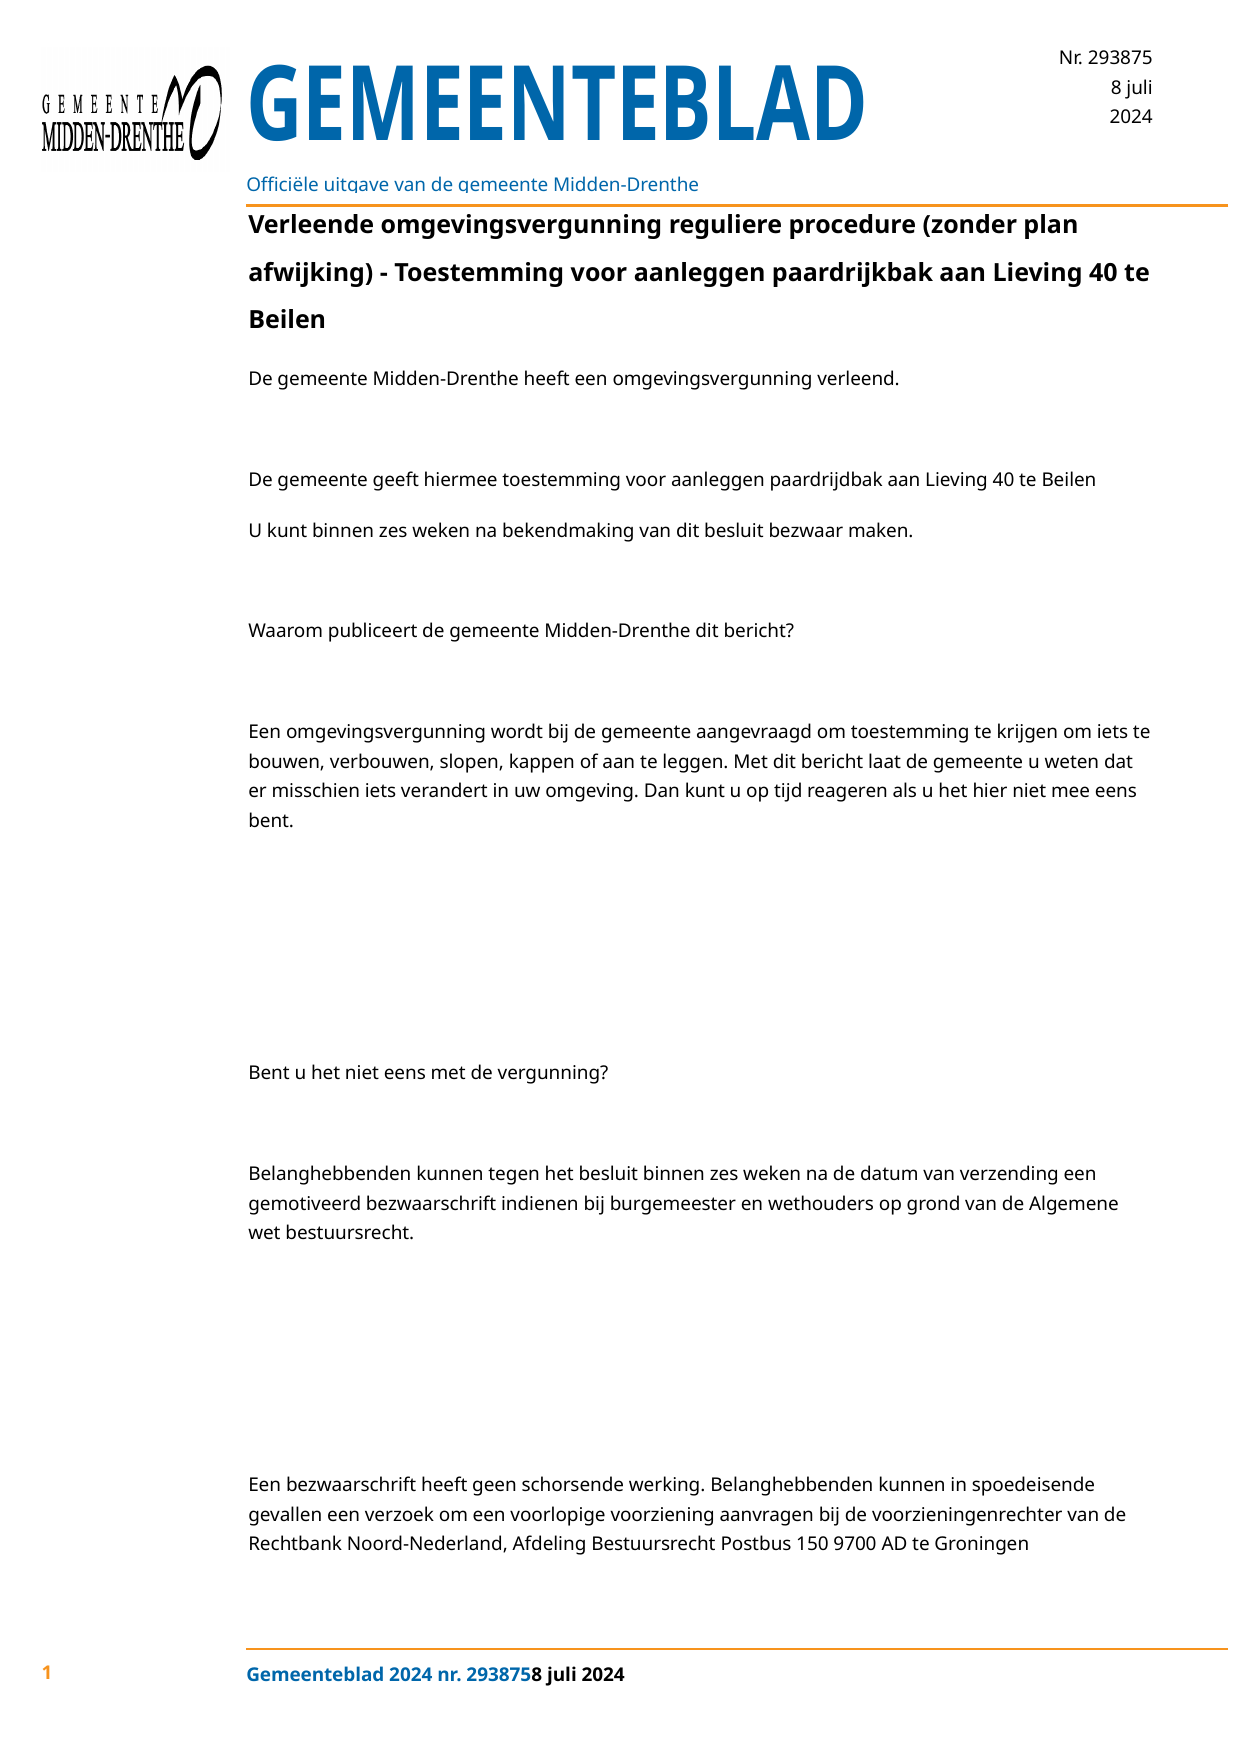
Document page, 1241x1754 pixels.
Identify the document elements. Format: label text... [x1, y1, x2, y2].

text Een omgevingsvergunning wordt bij de gemeente aangevraagd om toestemming te krijgen om iets te bouwen, verbouwen, slopen, kappen of aan te leggen. Met dit bericht laat de gemeente u weten dat er misschien iets verandert in uw omgeving. Dan kunt u op tijd reageren als u het hier niet mee eens bent. [248, 718, 1152, 833]
text Verleende omgevingsvergunning reguliere procedure (zonder plan afwijking) - Toestemming voor aanleggen paardrijkbak aan Lieving 40 te Beilen [248, 207, 1152, 336]
text Een bezwaarschrift heeft geen schorsende werking. Belanghebbenden kunnen in spoedeisende gevallen een verzoek om een voorlopige voorziening aanvragen bij de voorzieningenrechter van de Rechtbank Noord-Nederland, Afdeling Bestuursrecht Postbus 150 9700 AD te Groningen [248, 1471, 1152, 1556]
text Bent u het niet eens met de vergunning? [248, 1059, 1152, 1085]
text U kunt binnen zes weken na bekendmaking van dit besluit bezwaar maken. [248, 517, 1152, 542]
text De gemeente geeft hiermee toestemming voor aanleggen paardrijdbak aan Lieving 40 te Beilen [248, 466, 1152, 492]
text Waarom publiceert de gemeente Midden-Drenthe dit bericht? [248, 618, 1152, 643]
picture [41, 47, 231, 172]
text Belanghebbenden kunnen tegen het besluit binnen zes weken na de datum van verzending een gemotiveerd bezwaarschrift indienen bij burgemeester en wethouders op grond van de Algemene wet bestuursrecht. [248, 1160, 1152, 1245]
text De gemeente Midden-Drenthe heeft een omgevingsvergunning verleend. [248, 366, 1152, 391]
